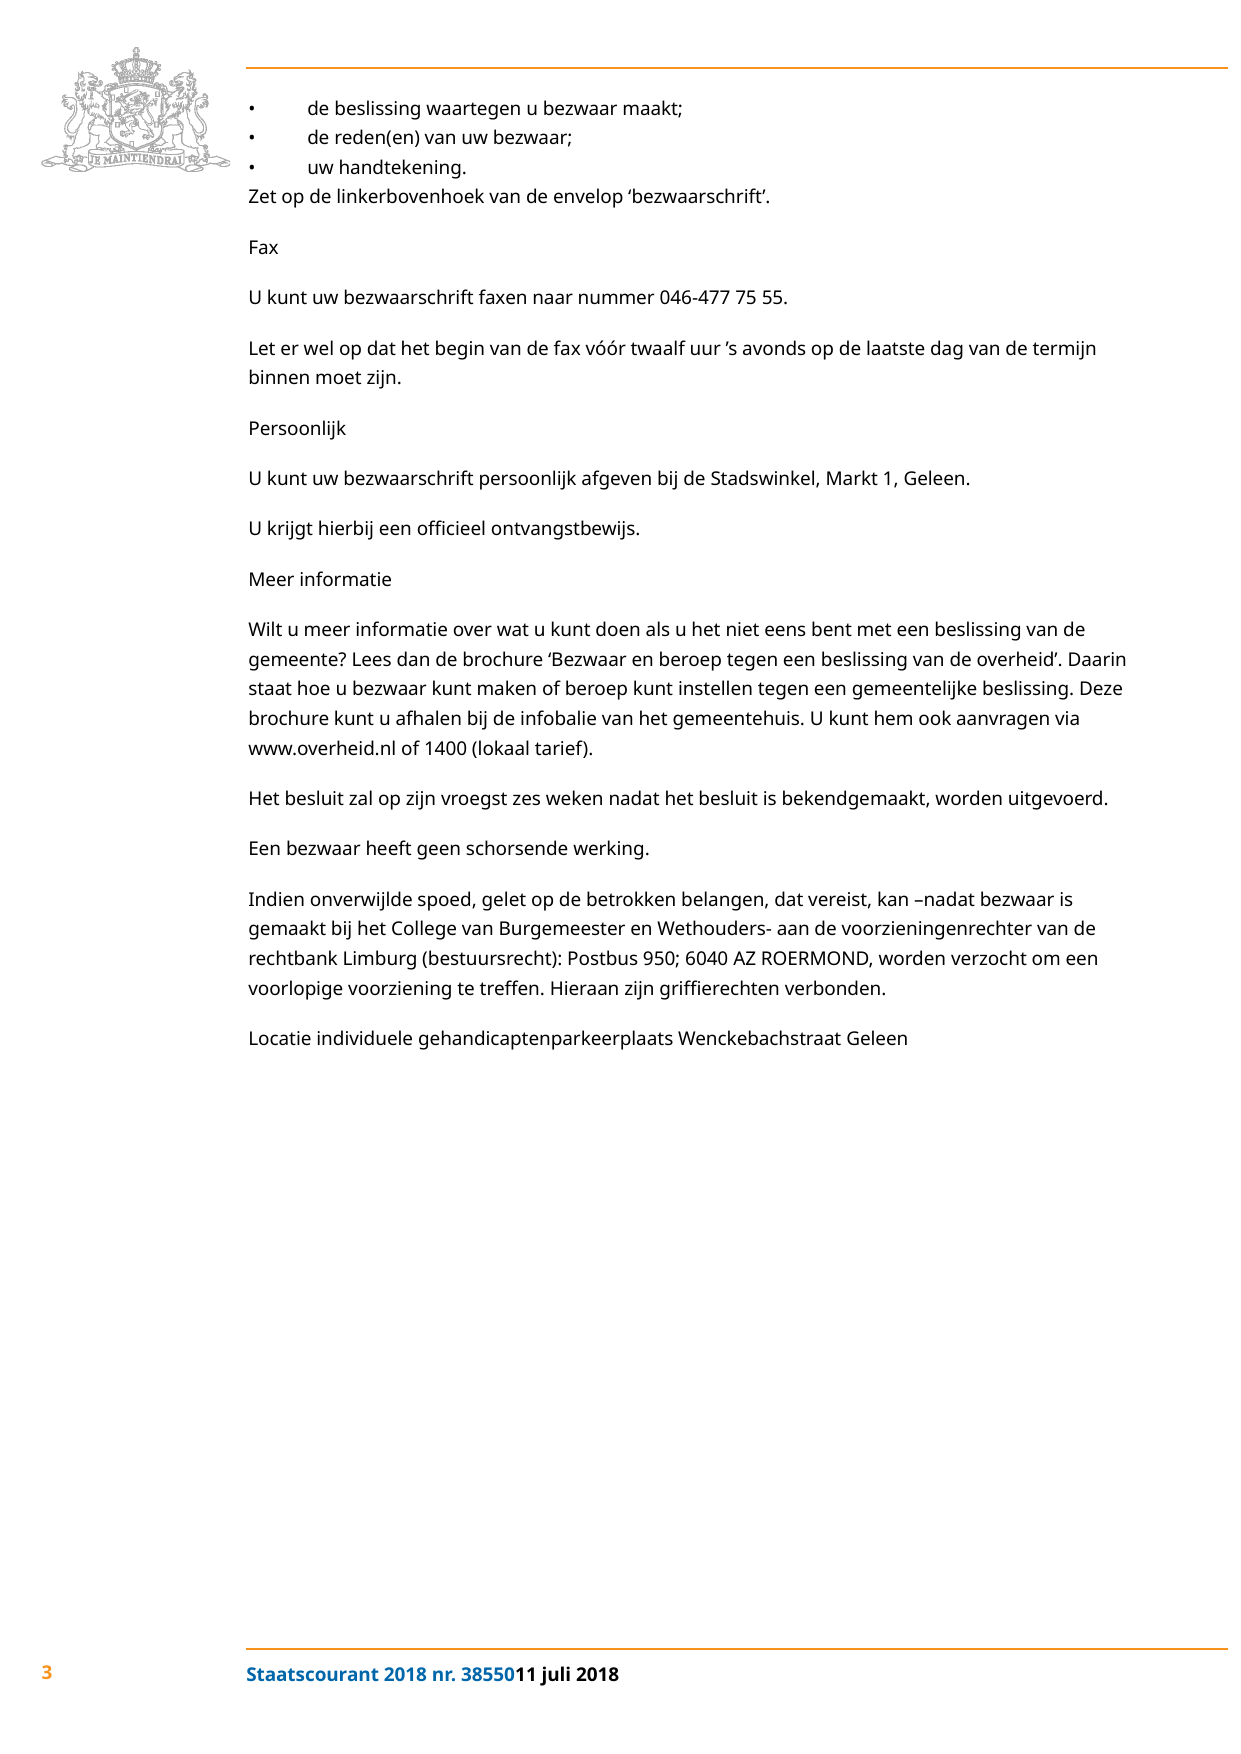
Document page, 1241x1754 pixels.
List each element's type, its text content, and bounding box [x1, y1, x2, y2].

text Let er wel op dat het begin van de fax vóór twaalf uur ’s avonds op de laatste dag van de termijn binnen moet zijn. [248, 335, 1152, 390]
text Indien onverwijlde spoed, gelet op de betrokken belangen, dat vereist, kan –nadat bezwaar is gemaakt bij het College van Burgemeester en Wethouders- aan de voorzieningenrechter van de rechtbank Limburg (bestuursrecht): Postbus 950; 6040 AZ ROERMOND, worden verzocht om een voorlopige voorziening te treffen. Hieraan zijn griffierechten verbonden. [248, 886, 1152, 1001]
list de beslissing waartegen u bezwaar maakt; [248, 95, 1152, 121]
text Meer informatie [248, 566, 1152, 592]
text Wilt u meer informatie over wat u kunt doen als u het niet eens bent met een beslissing van de gemeente? Lees dan de brochure ‘Bezwaar en beroep tegen een beslissing van de overheid’. Daarin staat hoe u bezwaar kunt maken of beroep kunt instellen tegen een gemeentelijke beslissing. Deze brochure kunt u afhalen bij de infobalie van het gemeentehuis. U kunt hem ook aanvragen via www.overheid.nl of 1400 (lokaal tarief). [248, 616, 1152, 761]
text U kunt uw bezwaarschrift faxen naar nummer 046-477 75 55. [248, 284, 1152, 310]
text Een bezwaar heeft geen schorsende werking. [248, 836, 1152, 861]
list de reden(en) van uw bezwaar; [248, 124, 1152, 150]
text Fax [248, 234, 1152, 260]
text Het besluit zal op zijn vroegst zes weken nadat het besluit is bekendgemaakt, worden uitgevoerd. [248, 785, 1152, 811]
text Persoonlijk [248, 415, 1152, 441]
text Zet op de linkerbovenhoek van de envelop ‘bezwaarschrift’. [248, 183, 1152, 209]
text U krijgt hierbij een officieel ontvangstbewijs. [248, 516, 1152, 541]
picture [41, 47, 231, 172]
list uw handtekening. [248, 154, 1152, 180]
text Locatie individuele gehandicaptenparkeerplaats Wenckebachstraat Geleen [248, 1025, 1152, 1051]
text U kunt uw bezwaarschrift persoonlijk afgeven bij de Stadswinkel, Markt 1, Geleen. [248, 465, 1152, 491]
